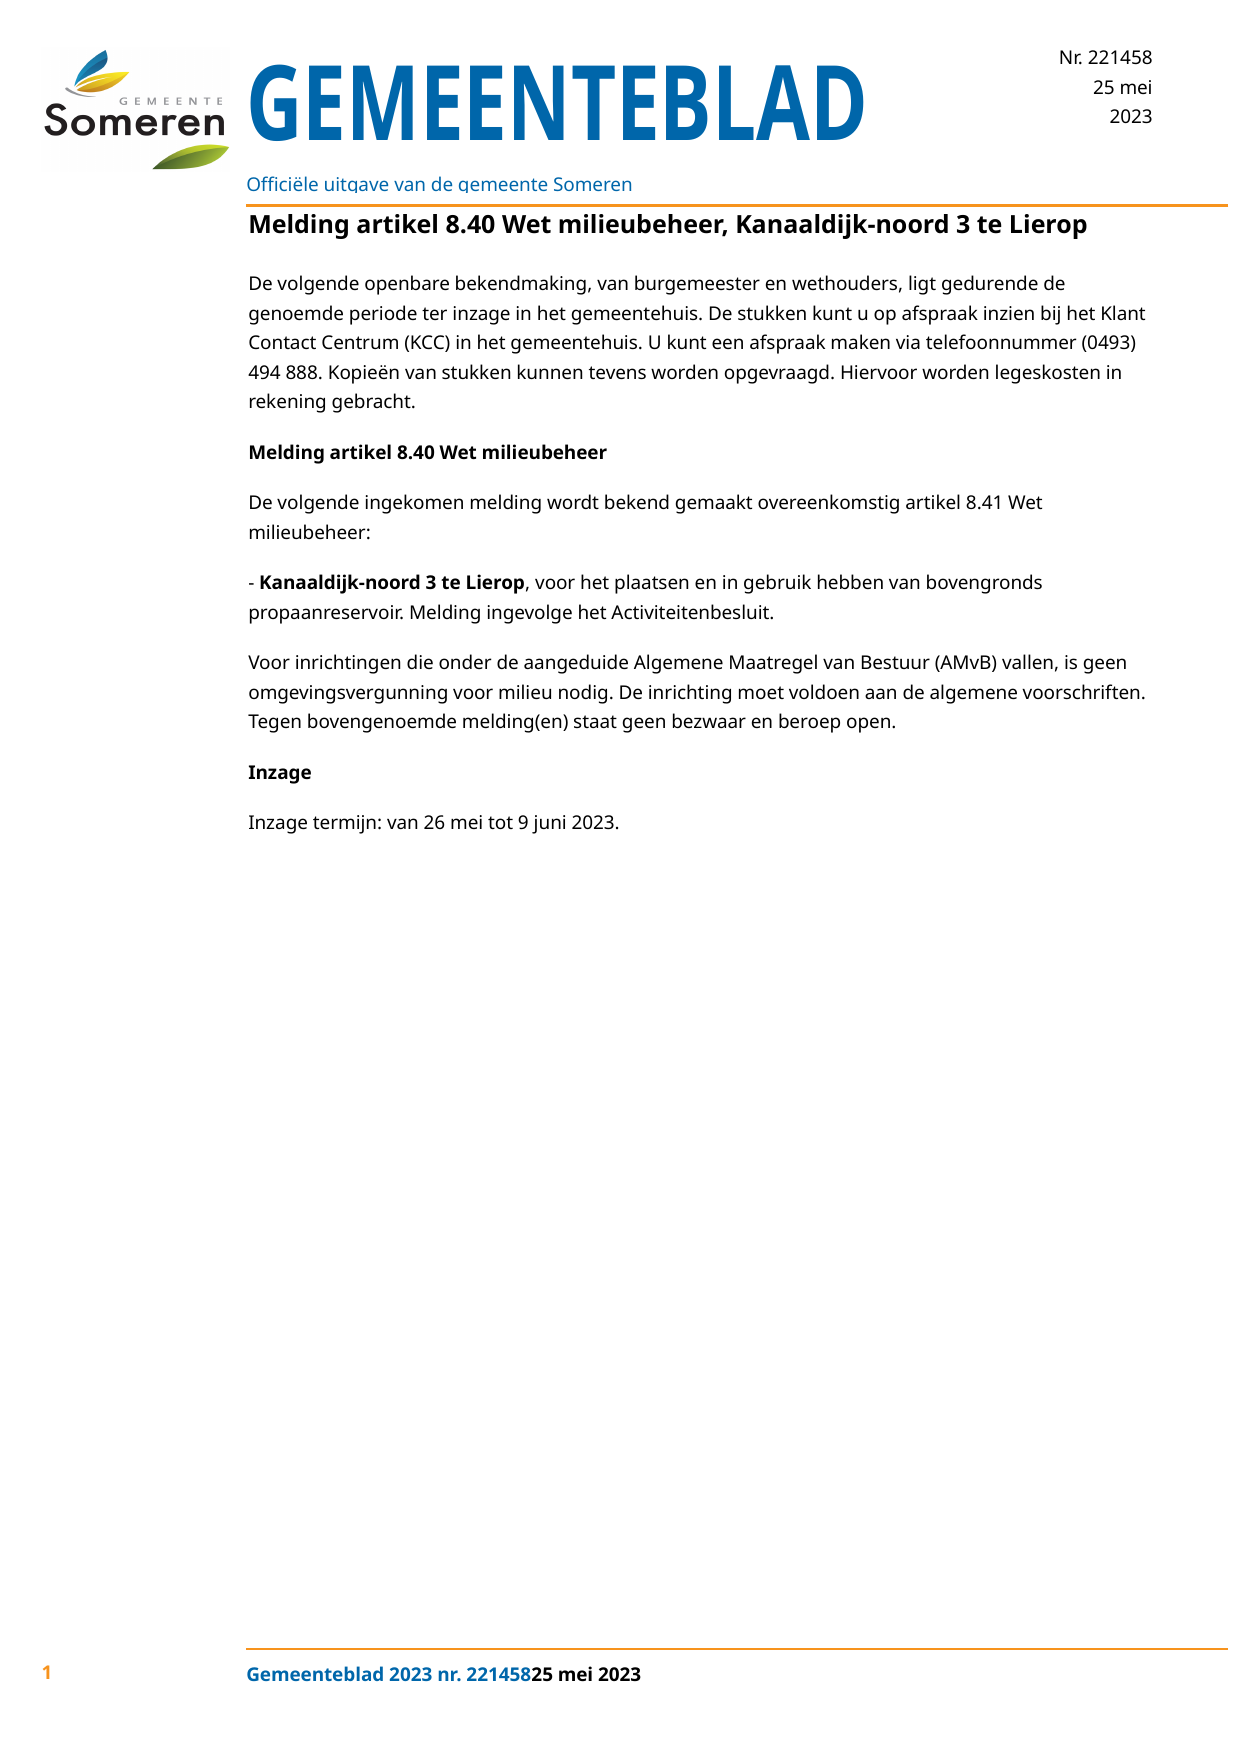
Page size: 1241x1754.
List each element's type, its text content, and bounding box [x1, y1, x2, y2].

text De volgende openbare bekendmaking, van burgemeester en wethouders, ligt gedurende de genoemde periode ter inzage in het gemeentehuis. De stukken kunt u op afspraak inzien bij het Klant Contact Centrum (KCC) in het gemeentehuis. U kunt een afspraak maken via telefoonnummer (0493) 494 888. Kopieën van stukken kunnen tevens worden opgevraagd. Hiervoor worden legeskosten in rekening gebracht. [248, 270, 1152, 414]
picture [41, 47, 231, 172]
text De volgende ingekomen melding wordt bekend gemaakt overeenkomstig artikel 8.41 Wet milieubeheer: [248, 489, 1152, 545]
text Melding artikel 8.40 Wet milieubeheer [248, 439, 1152, 465]
text Inzage [248, 759, 1152, 785]
text Voor inrichtingen die onder de aangeduide Algemene Maatregel van Bestuur (AMvB) vallen, is geen omgevingsvergunning voor milieu nodig. De inrichting moet voldoen aan de algemene voorschriften. Tegen bovengenoemde melding(en) staat geen bezwaar en beroep open. [248, 649, 1152, 734]
text Melding artikel 8.40 Wet milieubeheer, Kanaaldijk-noord 3 te Lierop [248, 207, 1152, 241]
text Inzage termijn: van 26 mei tot 9 juni 2023. [248, 809, 1152, 835]
text - Kanaaldijk-noord 3 te Lierop, voor het plaatsen en in gebruik hebben van bovengronds propaanreservoir. Melding ingevolge het Activiteitenbesluit. [248, 569, 1152, 625]
